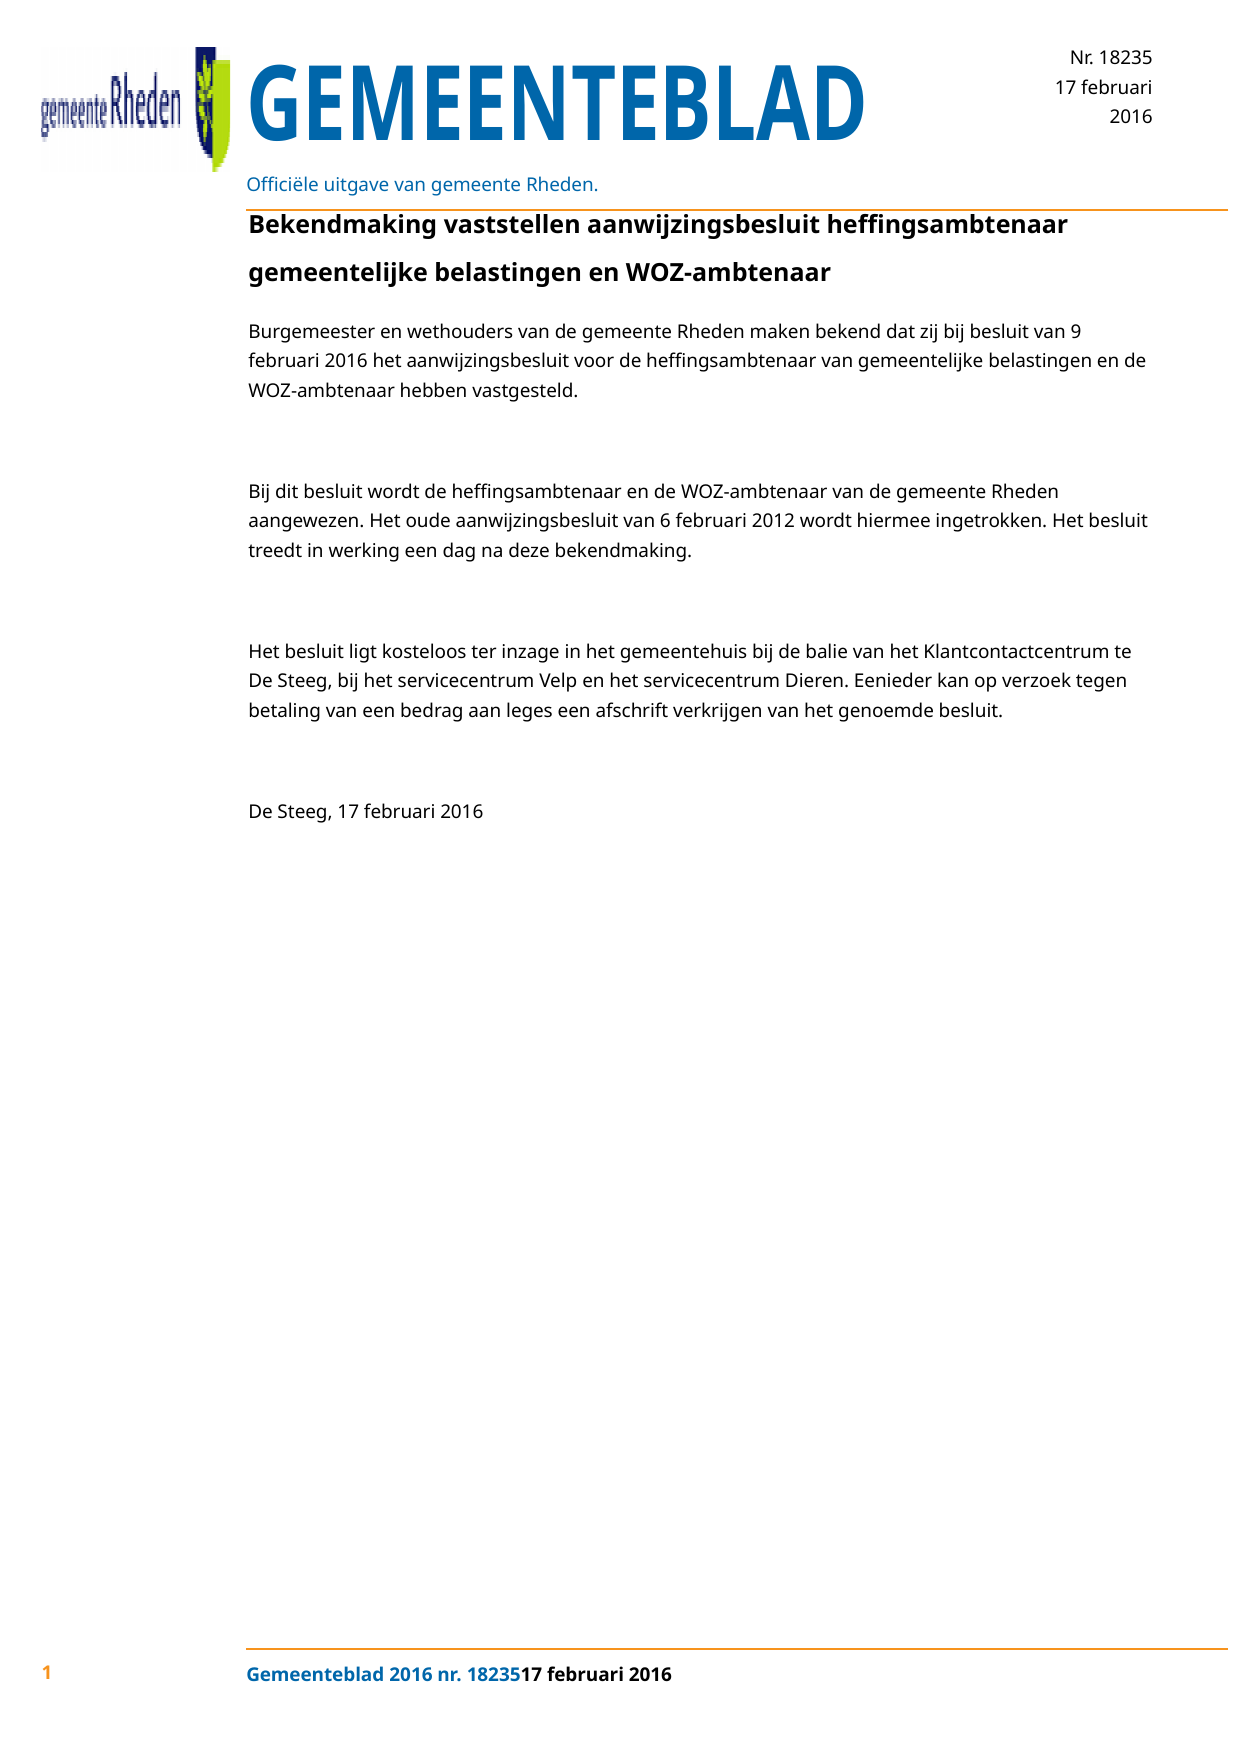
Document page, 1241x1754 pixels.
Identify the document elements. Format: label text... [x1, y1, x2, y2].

text De Steeg, 17 februari 2016 [248, 798, 1152, 824]
text Bij dit besluit wordt de heffingsambtenaar en de WOZ-ambtenaar van de gemeente Rheden aangewezen. Het oude aanwijzingsbesluit van 6 februari 2012 wordt hiermee ingetrokken. Het besluit treedt in werking een dag na deze bekendmaking. [248, 478, 1152, 563]
text Het besluit ligt kosteloos ter inzage in het gemeentehuis bij de balie van het Klantcontactcentrum te De Steeg, bij het servicecentrum Velp en het servicecentrum Dieren. Eenieder kan op verzoek tegen betaling van een bedrag aan leges een afschrift verkrijgen van het genoemde besluit. [248, 638, 1152, 723]
picture [41, 47, 231, 172]
text Burgemeester en wethouders van de gemeente Rheden maken bekend dat zij bij besluit van 9 februari 2016 het aanwijzingsbesluit voor de heffingsambtenaar van gemeentelijke belastingen en de WOZ-ambtenaar hebben vastgesteld. [248, 318, 1152, 403]
text Bekendmaking vaststellen aanwijzingsbesluit heffingsambtenaar gemeentelijke belastingen en WOZ-ambtenaar [248, 211, 1152, 288]
